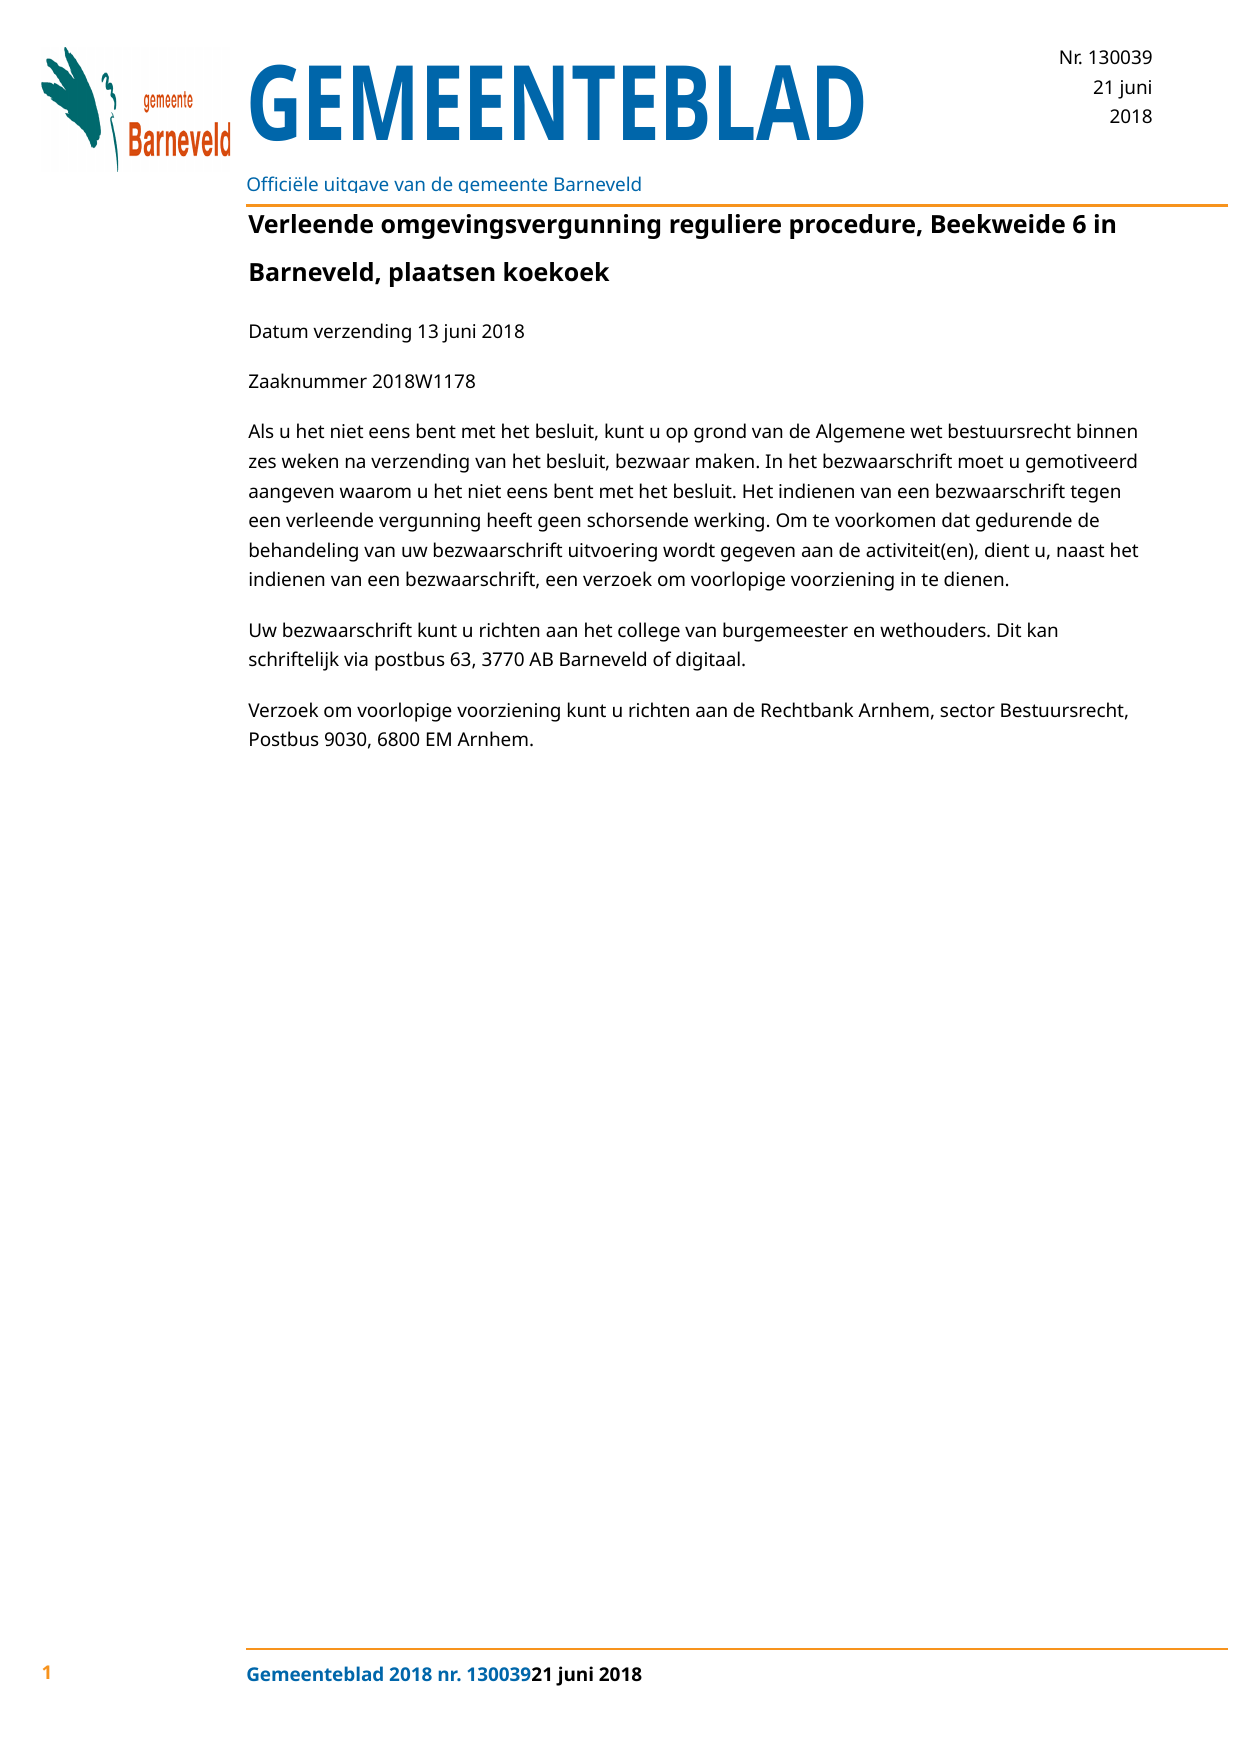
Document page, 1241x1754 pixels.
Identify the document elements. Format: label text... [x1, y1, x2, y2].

picture [41, 47, 231, 172]
text Als u het niet eens bent met het besluit, kunt u op grond van de Algemene wet bestuursrecht binnen zes weken na verzending van het besluit, bezwaar maken. In het bezwaarschrift moet u gemotiveerd aangeven waarom u het niet eens bent met het besluit. Het indienen van een bezwaarschrift tegen een verleende vergunning heeft geen schorsende werking. Om te voorkomen dat gedurende de behandeling van uw bezwaarschrift uitvoering wordt gegeven aan de activiteit(en), dient u, naast het indienen van een bezwaarschrift, een verzoek om voorlopige voorziening in te dienen. [248, 419, 1152, 592]
text Verleende omgevingsvergunning reguliere procedure, Beekweide 6 in Barneveld, plaatsen koekoek [248, 207, 1152, 288]
text Zaaknummer 2018W1178 [248, 368, 1152, 394]
text Verzoek om voorlopige voorziening kunt u richten aan de Rechtbank Arnhem, sector Bestuursrecht, Postbus 9030, 6800 EM Arnhem. [248, 697, 1152, 752]
text Uw bezwaarschrift kunt u richten aan het college van burgemeester en wethouders. Dit kan schriftelijk via postbus 63, 3770 AB Barneveld of digitaal. [248, 617, 1152, 672]
text Datum verzending 13 juni 2018 [248, 318, 1152, 344]
